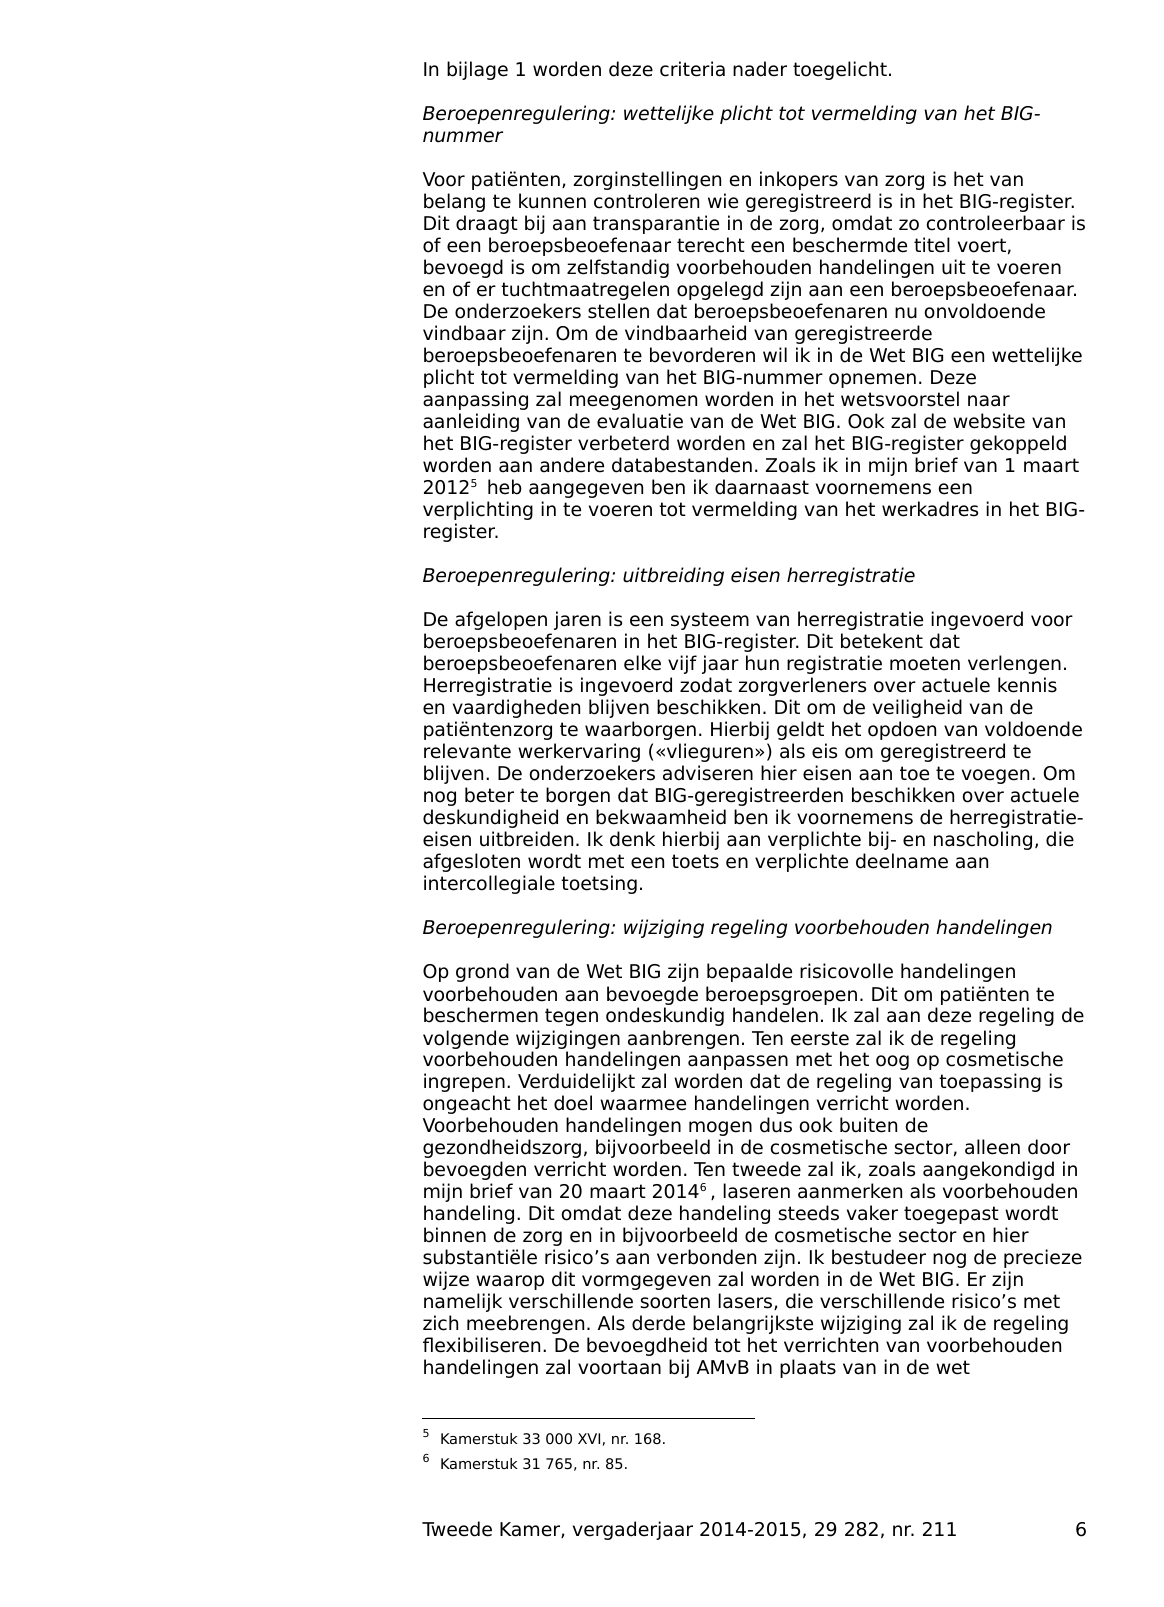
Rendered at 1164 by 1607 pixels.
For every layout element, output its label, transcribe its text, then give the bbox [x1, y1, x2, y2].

subtitle Beroepenregulering: wijziging regeling voorbehouden handelingen [422, 917, 1087, 939]
text Voor patiënten, zorginstellingen en inkopers van zorg is het van belang te kunnen controleren wie geregistreerd is in het BIG-register. Dit draagt bij aan transparantie in de zorg, omdat zo controleerbaar is of een beroepsbeoefenaar terecht een beschermde titel voert, bevoegd is om zelfstandig voorbehouden handelingen uit te voeren en of er tuchtmaatregelen opgelegd zijn aan een beroepsbeoefenaar. De onderzoekers stellen dat beroepsbeoefenaren nu onvoldoende vindbaar zijn. Om de vindbaarheid van geregistreerde beroepsbeoefenaren te bevorderen wil ik in de Wet BIG een wettelijke plicht tot vermelding van het BIG-nummer opnemen. Deze aanpassing zal meegenomen worden in het wetsvoorstel naar aanleiding van de evaluatie van de Wet BIG. Ook zal de website van het BIG-register verbeterd worden en zal het BIG-register gekoppeld worden aan andere databestanden. Zoals ik in mijn brief van 1 maart 2012 heb aangegeven ben ik daarnaast voornemens een verplichting in te voeren tot vermelding van het werkadres in het BIG-register. [422, 169, 1087, 543]
subtitle Beroepenregulering: uitbreiding eisen herregistratie [422, 565, 1087, 587]
text Kamerstuk 33 000 XVI, nr. 168. [422, 1427, 1087, 1449]
subtitle Beroepenregulering: wettelijke plicht tot vermelding van het BIG-nummer [422, 103, 1087, 147]
text Op grond van de Wet BIG zijn bepaalde risicovolle handelingen voorbehouden aan bevoegde beroepsgroepen. Dit om patiënten te beschermen tegen ondeskundig handelen. Ik zal aan deze regeling de volgende wijzigingen aanbrengen. Ten eerste zal ik de regeling voorbehouden handelingen aanpassen met het oog op cosmetische ingrepen. Verduidelijkt zal worden dat de regeling van toepassing is ongeacht het doel waarmee handelingen verricht worden. Voorbehouden handelingen mogen dus ook buiten de gezondheidszorg, bijvoorbeeld in de cosmetische sector, alleen door bevoegden verricht worden. Ten tweede zal ik, zoals aangekondigd in mijn brief van 20 maart 2014, laseren aanmerken als voorbehouden handeling. Dit omdat deze handeling steeds vaker toegepast wordt binnen de zorg en in bijvoorbeeld de cosmetische sector en hier substantiële risico’s aan verbonden zijn. Ik bestudeer nog de precieze wijze waarop dit vormgegeven zal worden in de Wet BIG. Er zijn namelijk verschillende soorten lasers, die verschillende risico’s met zich meebrengen. Als derde belangrijkste wijziging zal ik de regeling flexibiliseren. De bevoegdheid tot het verrichten van voorbehouden handelingen zal voortaan bij AMvB in plaats van in de wet [422, 961, 1087, 1379]
text De afgelopen jaren is een systeem van herregistratie ingevoerd voor beroepsbeoefenaren in het BIG-register. Dit betekent dat beroepsbeoefenaren elke vijf jaar hun registratie moeten verlengen. Herregistratie is ingevoerd zodat zorgverleners over actuele kennis en vaardigheden blijven beschikken. Dit om de veiligheid van de patiëntenzorg te waarborgen. Hierbij geldt het opdoen van voldoende relevante werkervaring («vlieguren») als eis om geregistreerd te blijven. De onderzoekers adviseren hier eisen aan toe te voegen. Om nog beter te borgen dat BIG-geregistreerden beschikken over actuele deskundigheid en bekwaamheid ben ik voornemens de herregistratie-eisen uitbreiden. Ik denk hierbij aan verplichte bij- en nascholing, die afgesloten wordt met een toets en verplichte deelname aan intercollegiale toetsing. [422, 609, 1087, 895]
text In bijlage 1 worden deze criteria nader toegelicht. [422, 59, 1087, 81]
text Kamerstuk 31 765, nr. 85. [422, 1452, 1087, 1474]
